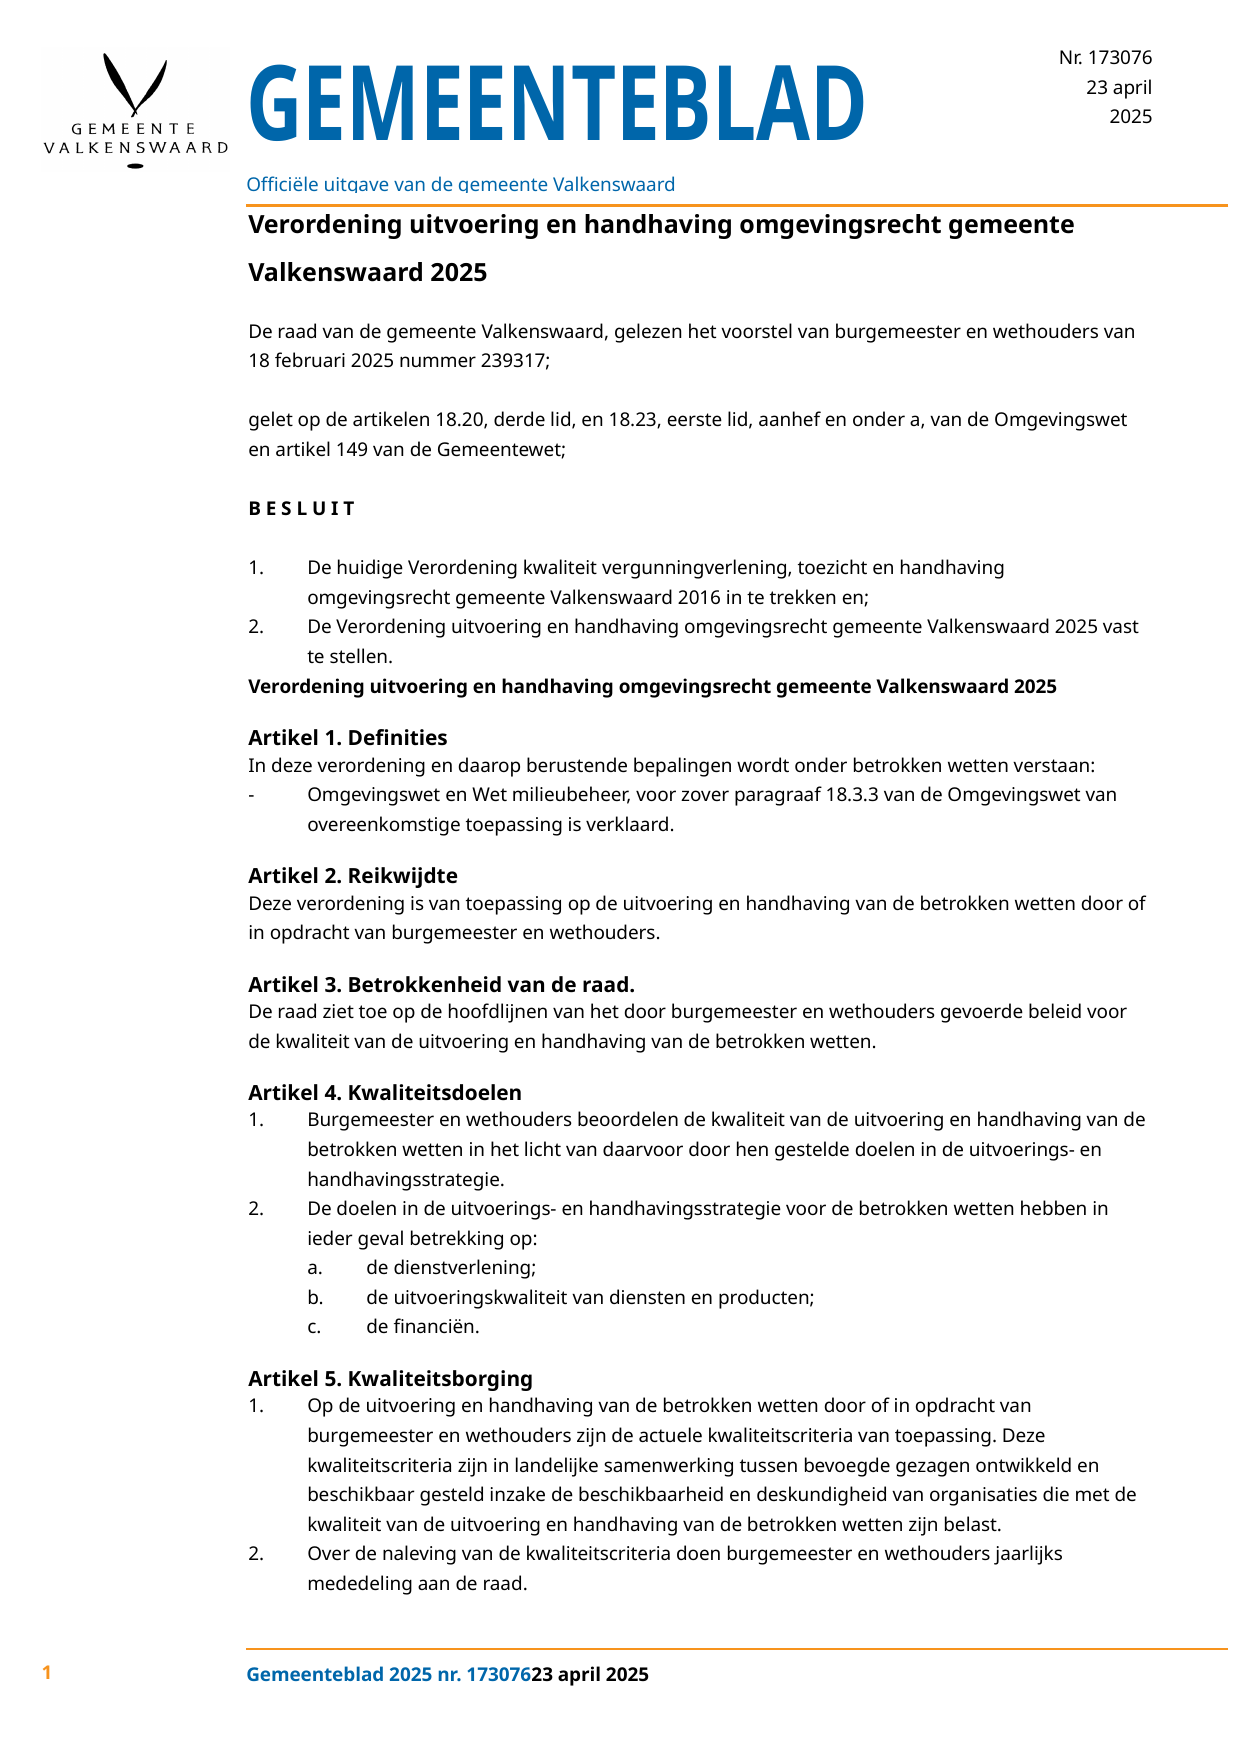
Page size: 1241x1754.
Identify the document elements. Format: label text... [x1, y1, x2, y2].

list De huidige Verordening kwaliteit vergunningverlening, toezicht en handhaving omgevingsrecht gemeente Valkenswaard 2016 in te trekken en; [248, 554, 1152, 610]
list de dienstverlening; [307, 1254, 1152, 1280]
list de financiën. [307, 1314, 1152, 1339]
list de uitvoeringskwaliteit van diensten en producten; [307, 1284, 1152, 1310]
list Op de uitvoering en handhaving van de betrokken wetten door of in opdracht van burgemeester en wethouders zijn de actuele kwaliteitscriteria van toepassing. Deze kwaliteitscriteria zijn in landelijke samenwerking tussen bevoegde gezagen ontwikkeld en beschikbaar gesteld inzake de beschikbaarheid en deskundigheid van organisaties die met de kwaliteit van de uitvoering en handhaving van de betrokken wetten zijn belast. [248, 1393, 1152, 1537]
text In deze verordening en daarop berustende bepalingen wordt onder betrokken wetten verstaan: [248, 752, 1152, 777]
text B E S L U I T [248, 495, 1152, 521]
list Over de naleving van de kwaliteitscriteria doen burgemeester en wethouders jaarlijks mededeling aan de raad. [248, 1541, 1152, 1596]
text Verordening uitvoering en handhaving omgevingsrecht gemeente Valkenswaard 2025 [248, 207, 1152, 288]
text Artikel 5. Kwaliteitsborging [248, 1364, 1152, 1393]
list Burgemeester en wethouders beoordelen de kwaliteit van de uitvoering en handhaving van de betrokken wetten in het licht van daarvoor door hen gestelde doelen in de uitvoerings- en handhavingsstrategie. [248, 1107, 1152, 1192]
text Verordening uitvoering en handhaving omgevingsrecht gemeente Valkenswaard 2025 [248, 673, 1152, 699]
list De Verordening uitvoering en handhaving omgevingsrecht gemeente Valkenswaard 2025 vast te stellen. [248, 614, 1152, 669]
list Omgevingswet en Wet milieubeheer, voor zover paragraaf 18.3.3 van de Omgevingswet van overeenkomstige toepassing is verklaard. [248, 781, 1152, 837]
text Deze verordening is van toepassing op de uitvoering en handhaving van de betrokken wetten door of in opdracht van burgemeester en wethouders. [248, 890, 1152, 945]
text Artikel 2. Reikwijdte [248, 861, 1152, 890]
text Artikel 4. Kwaliteitsdoelen [248, 1078, 1152, 1107]
text De raad van de gemeente Valkenswaard, gelezen het voorstel van burgemeester en wethouders van 18 februari 2025 nummer 239317; [248, 318, 1152, 373]
text gelet op de artikelen 18.20, derde lid, en 18.23, eerste lid, aanhef en onder a, van de Omgevingswet en artikel 149 van de Gemeentewet; [248, 407, 1152, 462]
list De doelen in de uitvoerings- en handhavingsstrategie voor de betrokken wetten hebben in ieder geval betrekking op: [248, 1195, 1152, 1251]
text Artikel 1. Definities [248, 723, 1152, 752]
picture [41, 47, 231, 172]
text Artikel 3. Betrokkenheid van de raad. [248, 970, 1152, 998]
text De raad ziet toe op de hoofdlijnen van het door burgemeester en wethouders gevoerde beleid voor de kwaliteit van de uitvoering en handhaving van de betrokken wetten. [248, 998, 1152, 1053]
